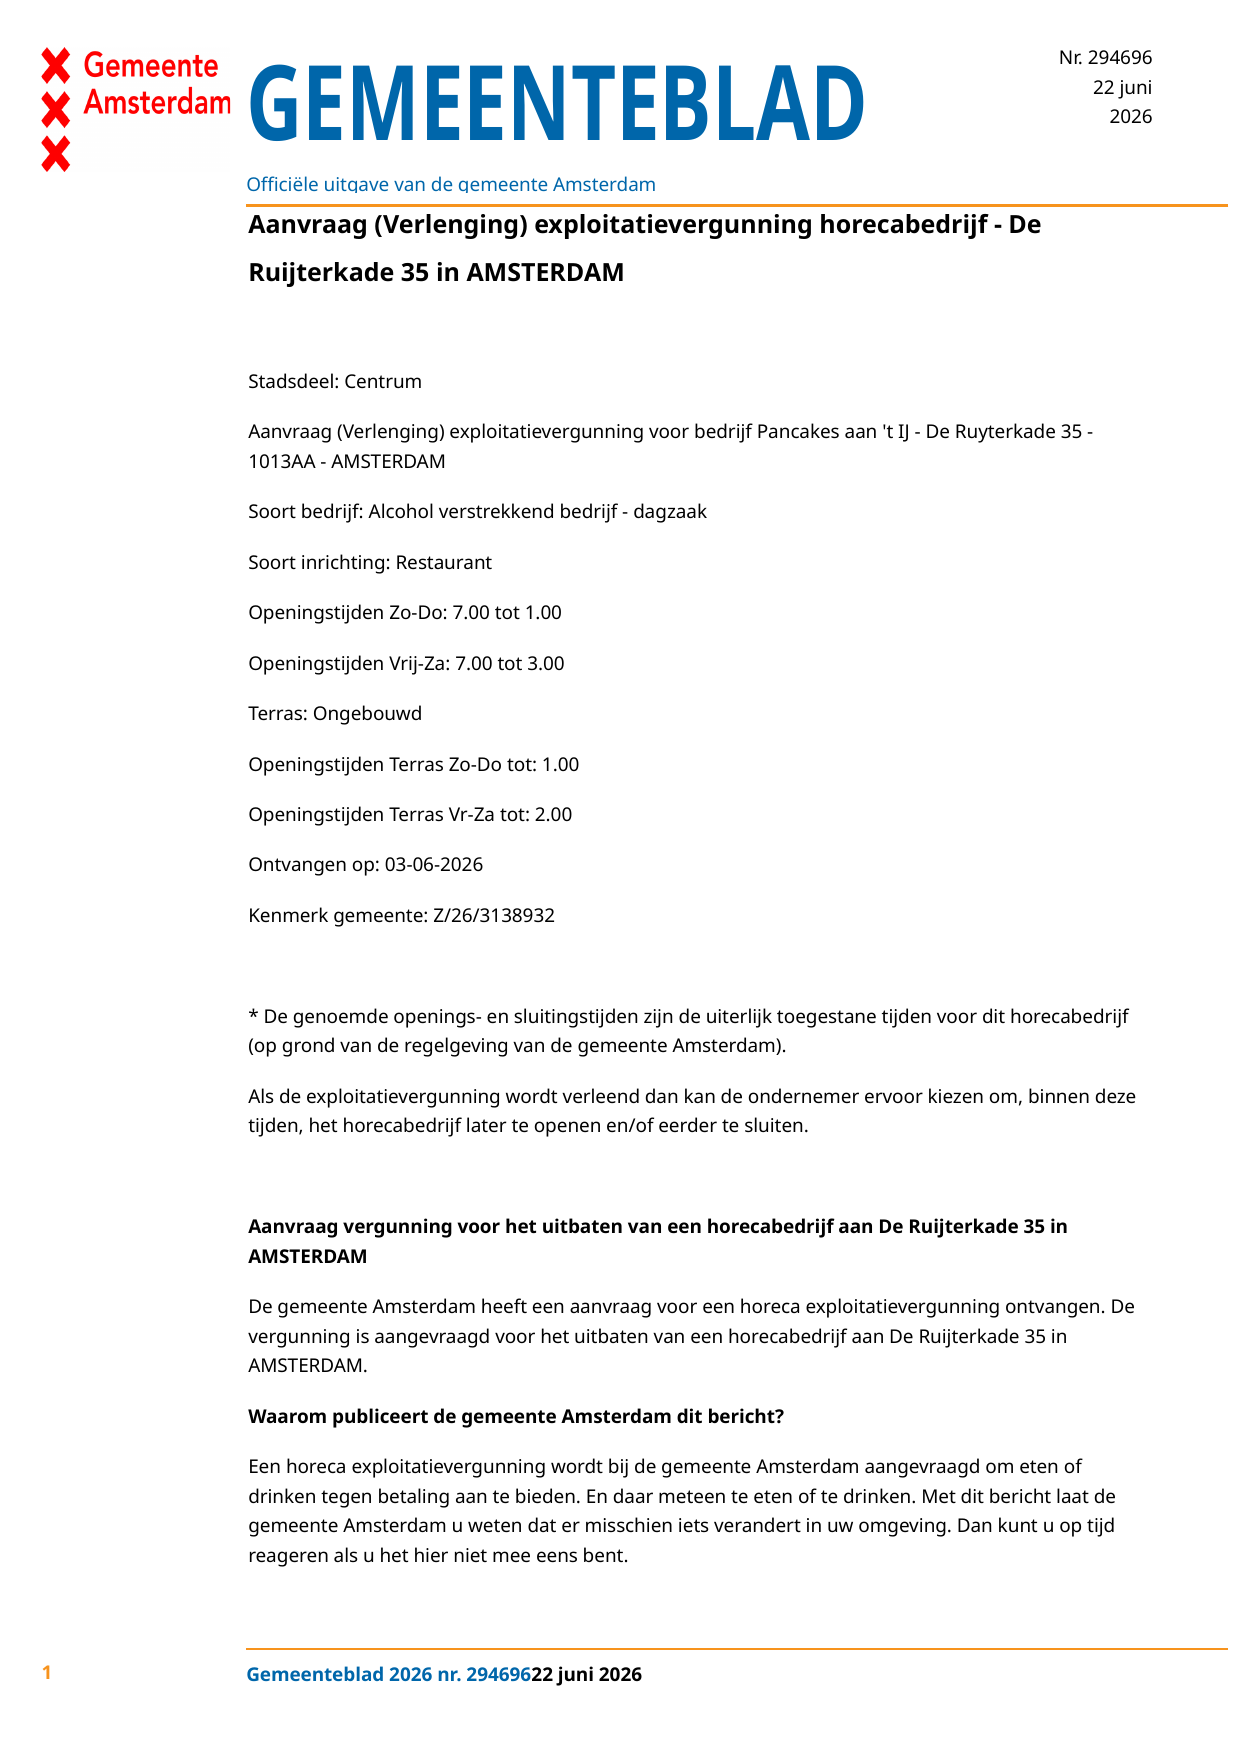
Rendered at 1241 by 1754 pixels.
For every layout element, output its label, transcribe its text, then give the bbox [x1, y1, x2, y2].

text Aanvraag vergunning voor het uitbaten van een horecabedrijf aan De Ruijterkade 35 in AMSTERDAM [248, 1213, 1152, 1269]
text Kenmerk gemeente: Z/26/3138932 [248, 902, 1152, 928]
text Soort bedrijf: Alcohol verstrekkend bedrijf - dagzaak [248, 499, 1152, 524]
text Aanvraag (Verlenging) exploitatievergunning voor bedrijf Pancakes aan 't IJ - De Ruyterkade 35 - 1013AA - AMSTERDAM [248, 419, 1152, 474]
text Aanvraag (Verlenging) exploitatievergunning horecabedrijf - De Ruijterkade 35 in AMSTERDAM [248, 207, 1152, 288]
text Als de exploitatievergunning wordt verleend dan kan de ondernemer ervoor kiezen om, binnen deze tijden, het horecabedrijf later te openen en/of eerder te sluiten. [248, 1083, 1152, 1138]
text Terras: Ongebouwd [248, 700, 1152, 726]
text Openingstijden Terras Vr-Za tot: 2.00 [248, 801, 1152, 827]
text Openingstijden Zo-Do: 7.00 tot 1.00 [248, 599, 1152, 625]
picture [41, 47, 231, 172]
text De gemeente Amsterdam heeft een aanvraag voor een horeca exploitatievergunning ontvangen. De vergunning is aangevraagd voor het uitbaten van een horecabedrijf aan De Ruijterkade 35 in AMSTERDAM. [248, 1293, 1152, 1378]
text Waarom publiceert de gemeente Amsterdam dit bericht? [248, 1403, 1152, 1429]
text Openingstijden Terras Zo-Do tot: 1.00 [248, 751, 1152, 777]
text Soort inrichting: Restaurant [248, 549, 1152, 575]
text Een horeca exploitatievergunning wordt bij de gemeente Amsterdam aangevraagd om eten of drinken tegen betaling aan te bieden. En daar meteen te eten of te drinken. Met dit bericht laat de gemeente Amsterdam u weten dat er misschien iets verandert in uw omgeving. Dan kunt u op tijd reageren als u het hier niet mee eens bent. [248, 1453, 1152, 1568]
text Stadsdeel: Centrum [248, 368, 1152, 394]
text * De genoemde openings- en sluitingstijden zijn de uiterlijk toegestane tijden voor dit horecabedrijf (op grond van de regelgeving van de gemeente Amsterdam). [248, 1003, 1152, 1058]
text Ontvangen op: 03-06-2026 [248, 852, 1152, 877]
text Openingstijden Vrij-Za: 7.00 tot 3.00 [248, 650, 1152, 676]
